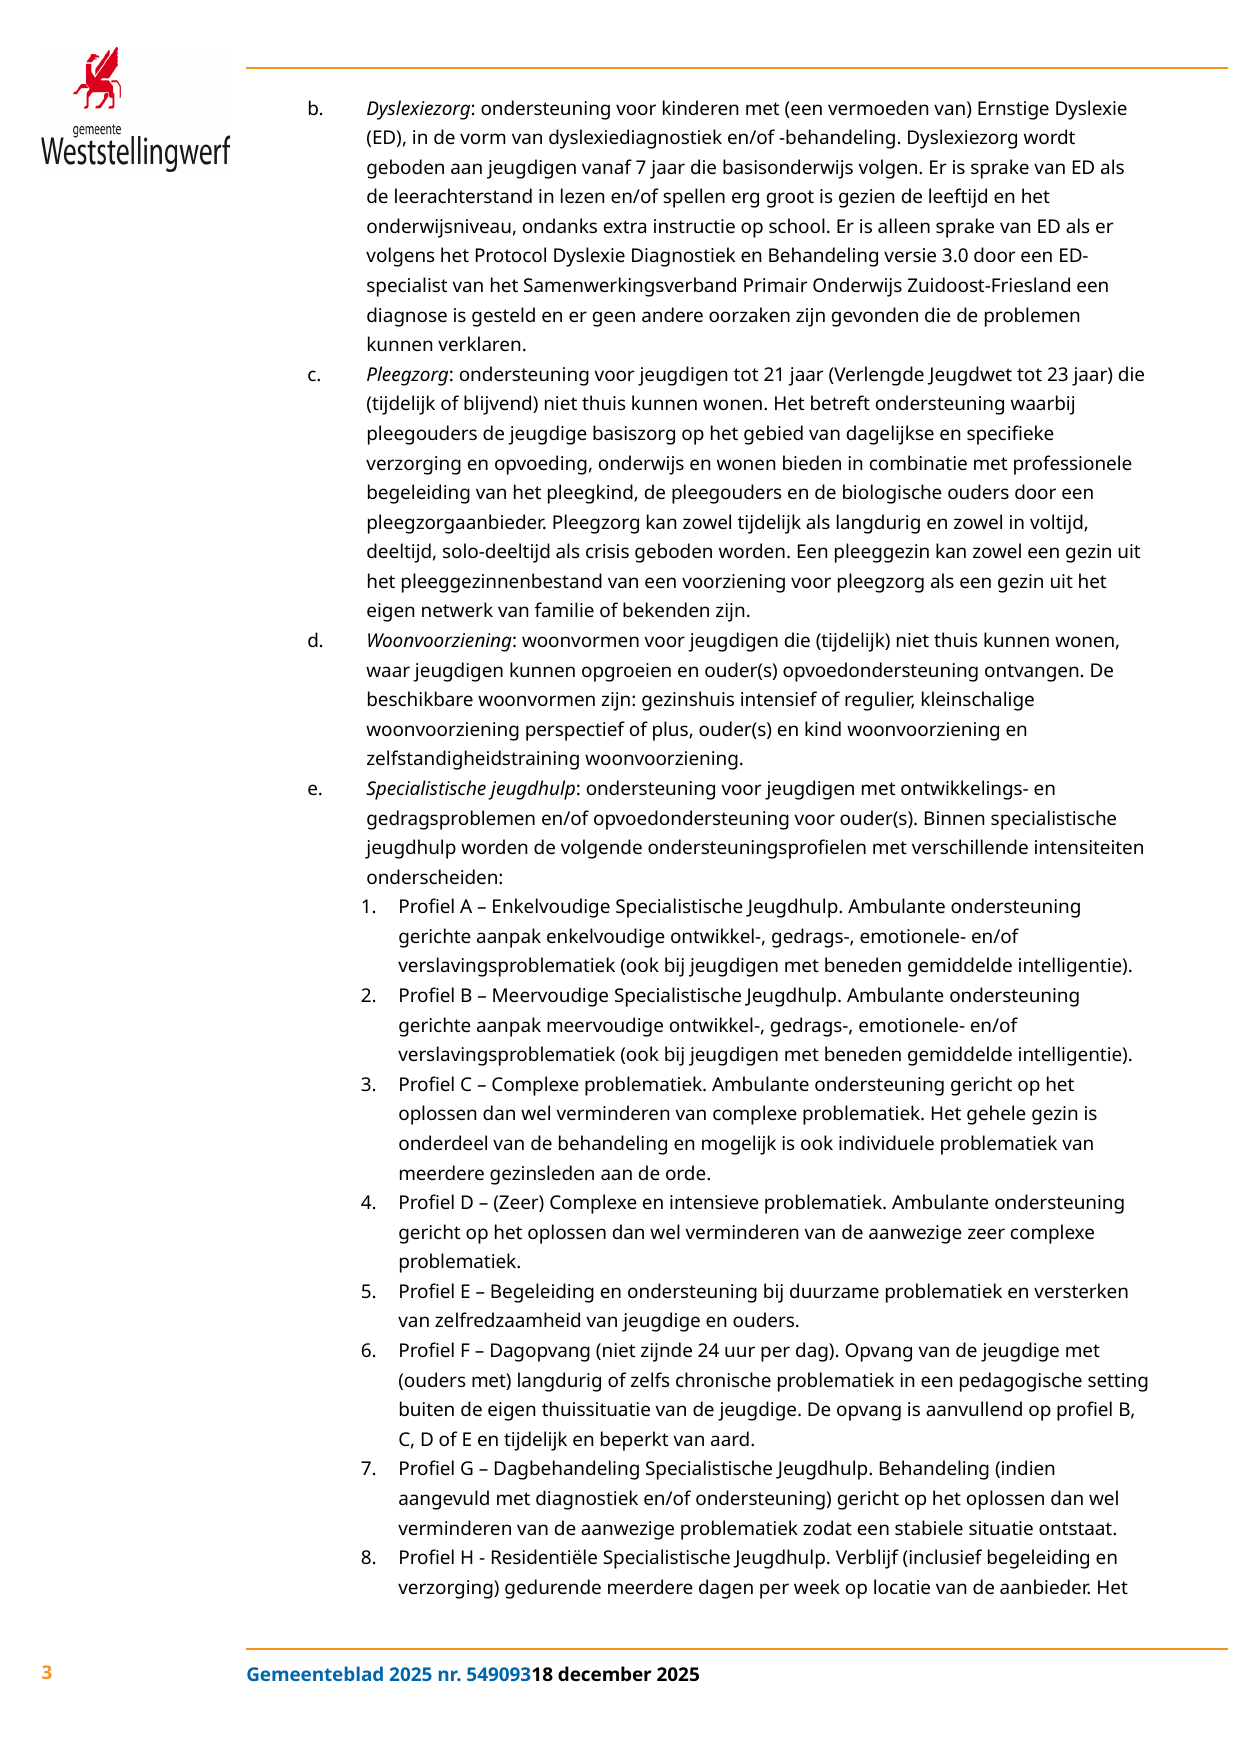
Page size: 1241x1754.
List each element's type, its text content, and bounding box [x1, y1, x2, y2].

list Profiel G – Dagbehandeling Specialistische Jeugdhulp. Behandeling (indien aangevuld met diagnostiek en/of ondersteuning) gericht op het oplossen dan wel verminderen van de aanwezige problematiek zodat een stabiele situatie ontstaat. [361, 1456, 1152, 1541]
list Profiel E – Begeleiding en ondersteuning bij duurzame problematiek en versterken van zelfredzaamheid van jeugdige en ouders. [361, 1278, 1152, 1333]
picture [41, 47, 231, 172]
list Profiel C – Complexe problematiek. Ambulante ondersteuning gericht op het oplossen dan wel verminderen van complexe problematiek. Het gehele gezin is onderdeel van de behandeling en mogelijk is ook individuele problematiek van meerdere gezinsleden aan de orde. [361, 1071, 1152, 1186]
list Pleegzorg: ondersteuning voor jeugdigen tot 21 jaar (Verlengde Jeugdwet tot 23 jaar) die (tijdelijk of blijvend) niet thuis kunnen wonen. Het betreft ondersteuning waarbij pleegouders de jeugdige basiszorg op het gebied van dagelijkse en specifieke verzorging en opvoeding, onderwijs en wonen bieden in combinatie met professionele begeleiding van het pleegkind, de pleegouders en de biologische ouders door een pleegzorgaanbieder. Pleegzorg kan zowel tijdelijk als langdurig en zowel in voltijd, deeltijd, solo-deeltijd als crisis geboden worden. Een pleeggezin kan zowel een gezin uit het pleeggezinnenbestand van een voorziening voor pleegzorg als een gezin uit het eigen netwerk van familie of bekenden zijn. [307, 361, 1152, 623]
list Profiel B – Meervoudige Specialistische Jeugdhulp. Ambulante ondersteuning gerichte aanpak meervoudige ontwikkel-, gedrags-, emotionele- en/of verslavingsproblematiek (ook bij jeugdigen met beneden gemiddelde intelligentie). [361, 982, 1152, 1067]
list Specialistische jeugdhulp: ondersteuning voor jeugdigen met ontwikkelings- en gedragsproblemen en/of opvoedondersteuning voor ouder(s). Binnen specialistische jeugdhulp worden de volgende ondersteuningsprofielen met verschillende intensiteiten onderscheiden: [307, 775, 1152, 890]
list Profiel F – Dagopvang (niet zijnde 24 uur per dag). Opvang van de jeugdige met (ouders met) langdurig of zelfs chronische problematiek in een pedagogische setting buiten de eigen thuissituatie van de jeugdige. De opvang is aanvullend op profiel B, C, D of E en tijdelijk en beperkt van aard. [361, 1337, 1152, 1452]
list Profiel H - Residentiële Specialistische Jeugdhulp. Verblijf (inclusief begeleiding en verzorging) gedurende meerdere dagen per week op locatie van de aanbieder. Het [361, 1544, 1152, 1600]
list Profiel A – Enkelvoudige Specialistische Jeugdhulp. Ambulante ondersteuning gerichte aanpak enkelvoudige ontwikkel-, gedrags-, emotionele- en/of verslavingsproblematiek (ook bij jeugdigen met beneden gemiddelde intelligentie). [361, 893, 1152, 978]
list Profiel D – (Zeer) Complexe en intensieve problematiek. Ambulante ondersteuning gericht op het oplossen dan wel verminderen van de aanwezige zeer complexe problematiek. [361, 1189, 1152, 1274]
list Dyslexiezorg: ondersteuning voor kinderen met (een vermoeden van) Ernstige Dyslexie (ED), in de vorm van dyslexiediagnostiek en/of -behandeling. Dyslexiezorg wordt geboden aan jeugdigen vanaf 7 jaar die basisonderwijs volgen. Er is sprake van ED als de leerachterstand in lezen en/of spellen erg groot is gezien de leeftijd en het onderwijsniveau, ondanks extra instructie op school. Er is alleen sprake van ED als er volgens het Protocol Dyslexie Diagnostiek en Behandeling versie 3.0 door een ED-specialist van het Samenwerkingsverband Primair Onderwijs Zuidoost-Friesland een diagnose is gesteld en er geen andere oorzaken zijn gevonden die de problemen kunnen verklaren. [307, 95, 1152, 357]
list Woonvoorziening: woonvormen voor jeugdigen die (tijdelijk) niet thuis kunnen wonen, waar jeugdigen kunnen opgroeien en ouder(s) opvoedondersteuning ontvangen. De beschikbare woonvormen zijn: gezinshuis intensief of regulier, kleinschalige woonvoorziening perspectief of plus, ouder(s) en kind woonvoorziening en zelfstandigheidstraining woonvoorziening. [307, 627, 1152, 771]
